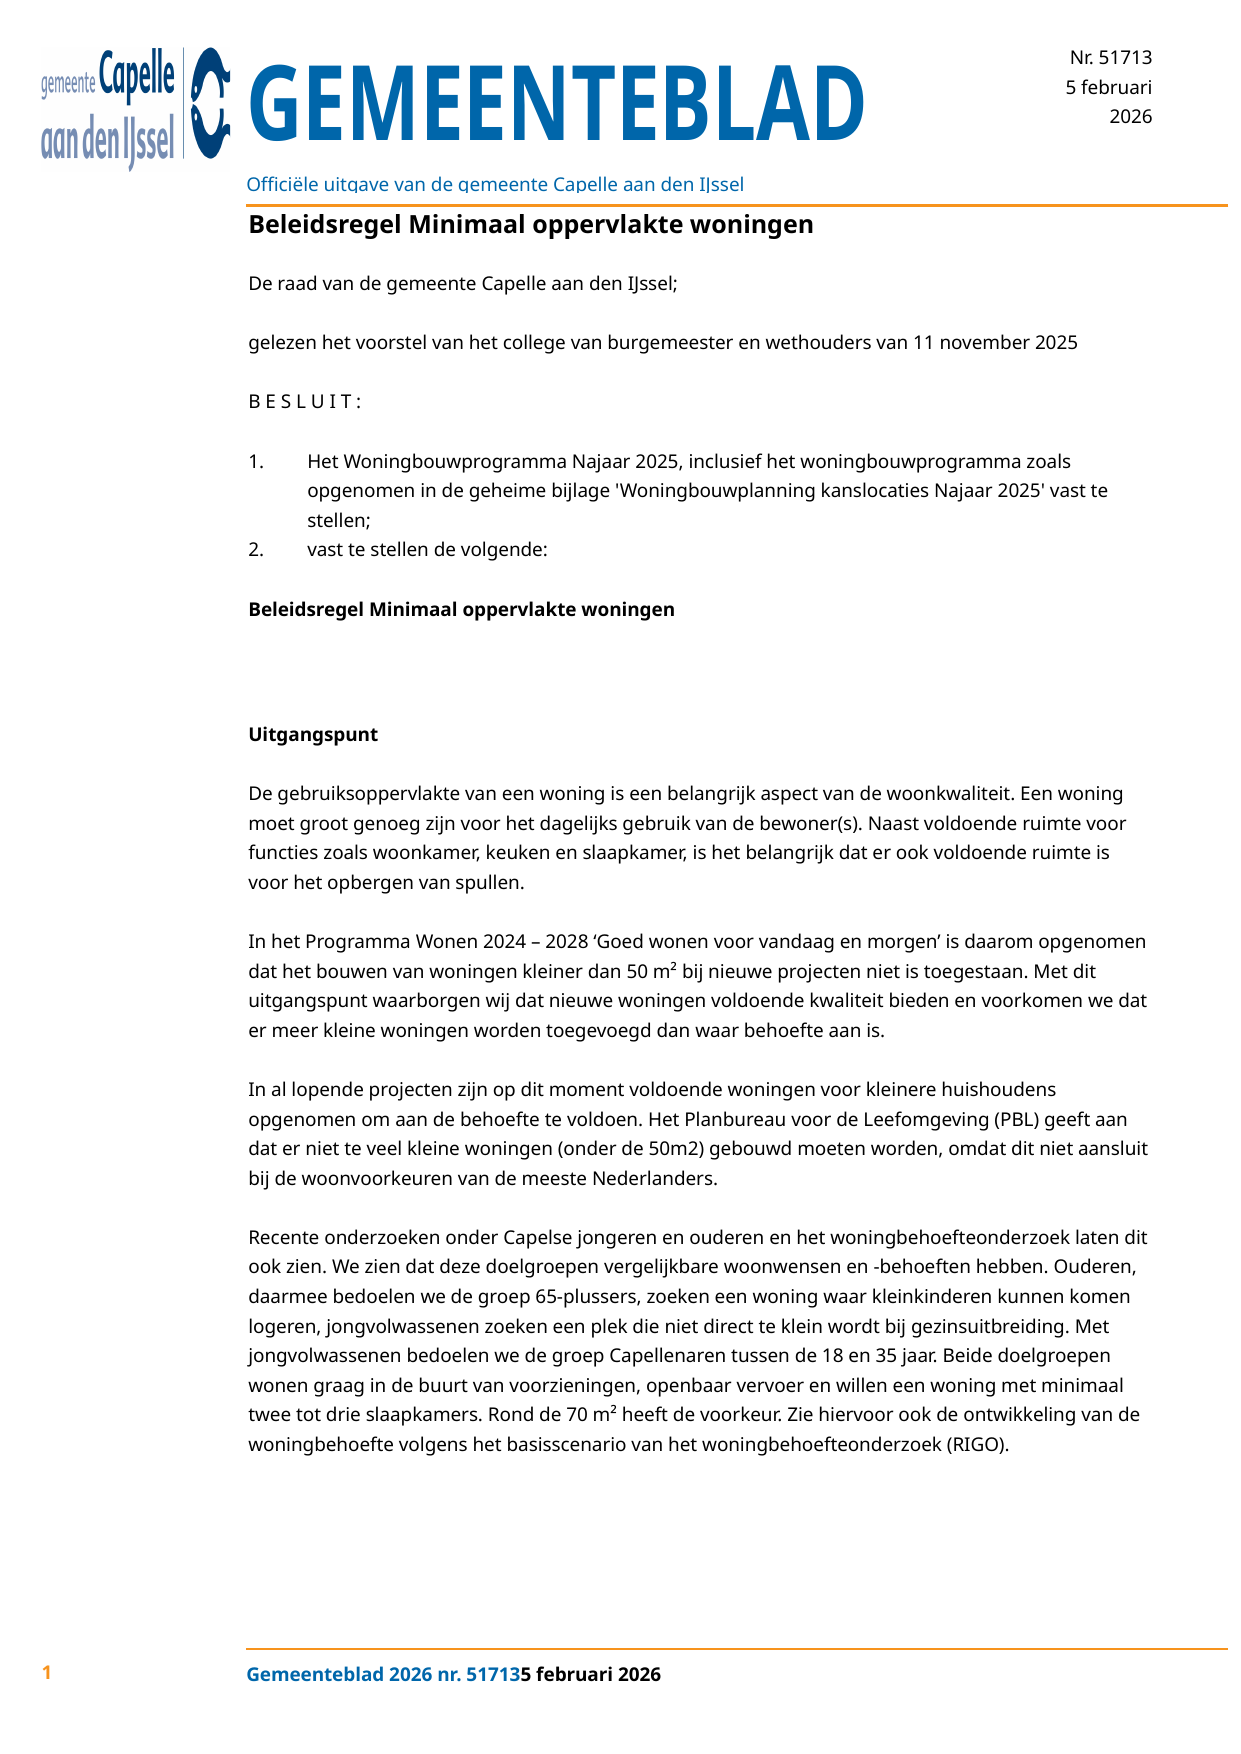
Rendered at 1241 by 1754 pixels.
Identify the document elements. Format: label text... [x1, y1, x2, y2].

text gelezen het voorstel van het college van burgemeester en wethouders van 11 november 2025 [248, 329, 1152, 355]
text Uitgangspunt [248, 721, 1152, 747]
text B E S L U I T : [248, 389, 1152, 414]
text Beleidsregel Minimaal oppervlakte woningen [248, 207, 1152, 241]
list vast te stellen de volgende: [248, 537, 1152, 562]
picture [41, 47, 231, 172]
text Beleidsregel Minimaal oppervlakte woningen [248, 596, 1152, 621]
text In het Programma Wonen 2024 – 2028 ‘Goed wonen voor vandaag en morgen’ is daarom opgenomen dat het bouwen van woningen kleiner dan 50 m² bij nieuwe projecten niet is toegestaan. Met dit uitgangspunt waarborgen wij dat nieuwe woningen voldoende kwaliteit bieden en voorkomen we dat er meer kleine woningen worden toegevoegd dan waar behoefte aan is. [248, 928, 1152, 1043]
text In al lopende projecten zijn op dit moment voldoende woningen voor kleinere huishoudens opgenomen om aan de behoefte te voldoen. Het Planbureau voor de Leefomgeving (PBL) geeft aan dat er niet te veel kleine woningen (onder de 50m2) gebouwd moeten worden, omdat dit niet aansluit bij de woonvoorkeuren van de meeste Nederlanders. [248, 1076, 1152, 1191]
list Het Woningbouwprogramma Najaar 2025, inclusief het woningbouwprogramma zoals opgenomen in de geheime bijlage 'Woningbouwplanning kanslocaties Najaar 2025' vast te stellen; [248, 448, 1152, 533]
text Recente onderzoeken onder Capelse jongeren en ouderen en het woningbehoefteonderzoek laten dit ook zien. We zien dat deze doelgroepen vergelijkbare woonwensen en -behoeften hebben. Ouderen, daarmee bedoelen we de groep 65-plussers, zoeken een woning waar kleinkinderen kunnen komen logeren, jongvolwassenen zoeken een plek die niet direct te klein wordt bij gezinsuitbreiding. Met jongvolwassenen bedoelen we de groep Capellenaren tussen de 18 en 35 jaar. Beide doelgroepen wonen graag in de buurt van voorzieningen, openbaar vervoer en willen een woning met minimaal twee tot drie slaapkamers. Rond de 70 m² heeft de voorkeur. Zie hiervoor ook de ontwikkeling van de woningbehoefte volgens het basisscenario van het woningbehoefteonderzoek (RIGO). [248, 1224, 1152, 1457]
text De gebruiksoppervlakte van een woning is een belangrijk aspect van de woonkwaliteit. Een woning moet groot genoeg zijn voor het dagelijks gebruik van de bewoner(s). Naast voldoende ruimte voor functies zoals woonkamer, keuken en slaapkamer, is het belangrijk dat er ook voldoende ruimte is voor het opbergen van spullen. [248, 780, 1152, 895]
text De raad van de gemeente Capelle aan den IJssel; [248, 270, 1152, 296]
